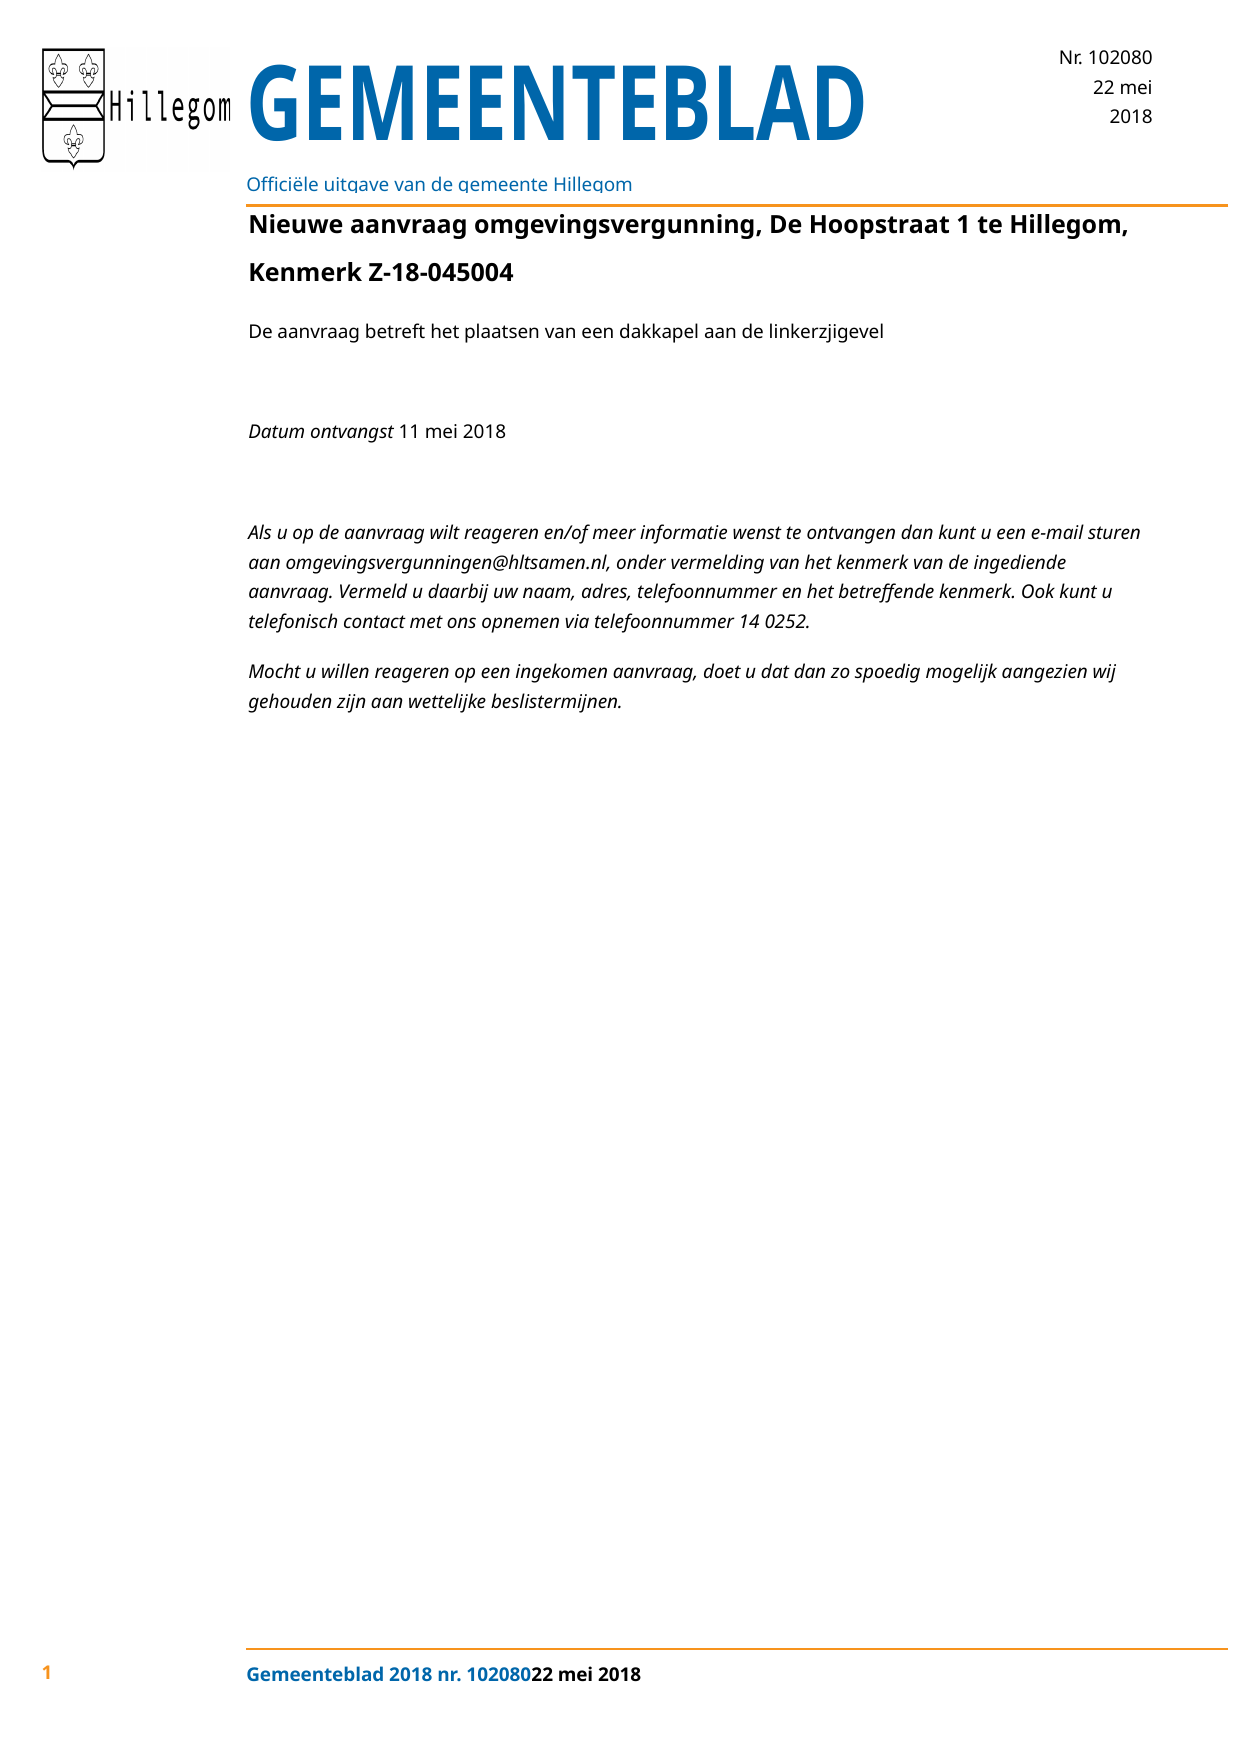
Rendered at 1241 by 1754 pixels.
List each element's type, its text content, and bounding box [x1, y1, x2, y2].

text Mocht u willen reageren op een ingekomen aanvraag, doet u dat dan zo spoedig mogelijk aangezien wij gehouden zijn aan wettelijke beslistermijnen. [248, 659, 1152, 714]
text Datum ontvangst 11 mei 2018 [248, 419, 1152, 444]
text De aanvraag betreft het plaatsen van een dakkapel aan de linkerzjigevel [248, 318, 1152, 344]
picture [41, 47, 231, 172]
text Als u op de aanvraag wilt reageren en/of meer informatie wenst te ontvangen dan kunt u een e-mail sturen aan omgevingsvergunningen@hltsamen.nl, onder vermelding van het kenmerk van de ingediende aanvraag. Vermeld u daarbij uw naam, adres, telefoonnummer en het betreffende kenmerk. Ook kunt u telefonisch contact met ons opnemen via telefoonnummer 14 0252. [248, 519, 1152, 634]
text Nieuwe aanvraag omgevingsvergunning, De Hoopstraat 1 te Hillegom, Kenmerk Z-18-045004 [248, 207, 1152, 288]
